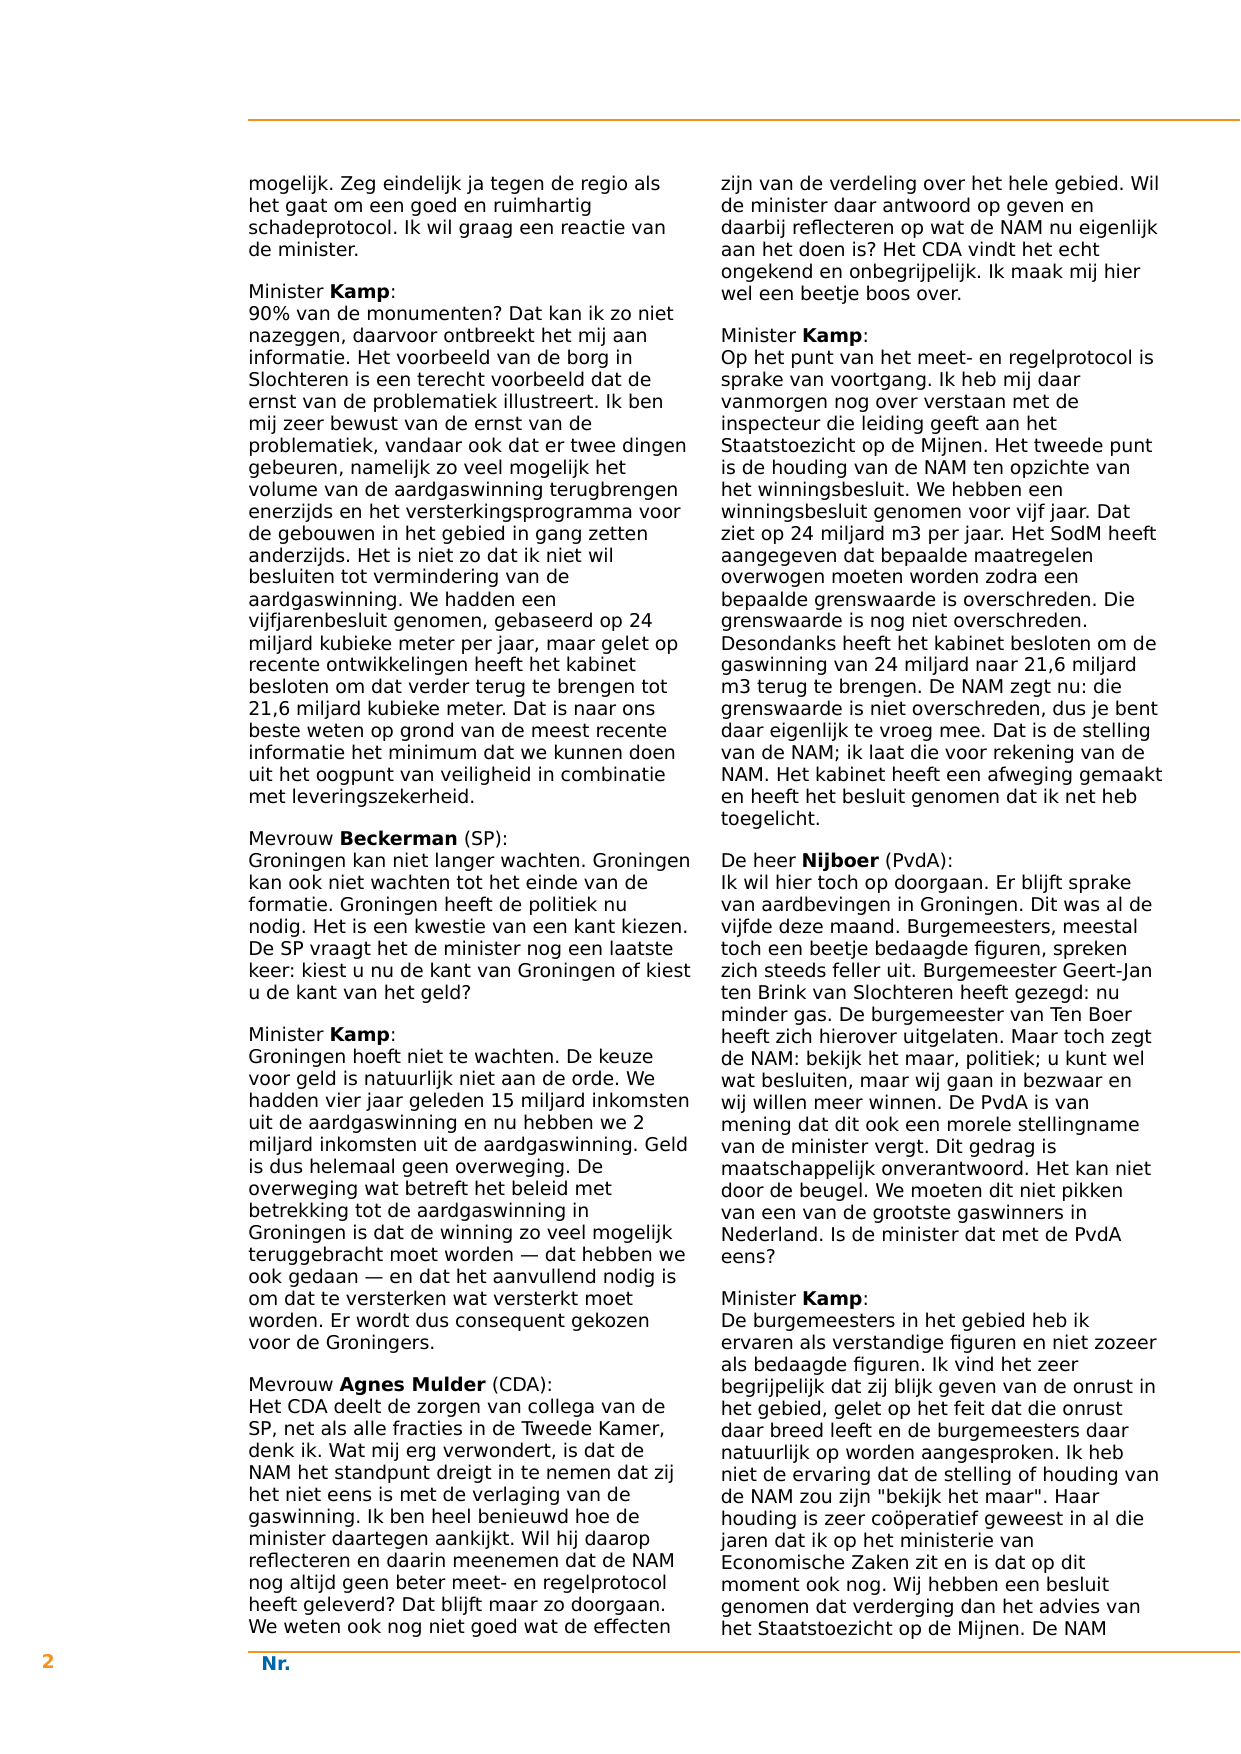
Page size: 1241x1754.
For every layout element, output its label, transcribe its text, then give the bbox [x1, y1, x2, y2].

text Ik wil hier toch op doorgaan. Er blijft sprake van aardbevingen in Groningen. Dit was al de vijfde deze maand. Burgemeesters, meestal toch een beetje bedaagde figuren, spreken zich steeds feller uit. Burgemeester Geert-Jan ten Brink van Slochteren heeft gezegd: nu minder gas. De burgemeester van Ten Boer heeft zich hierover uitgelaten. Maar toch zegt de NAM: bekijk het maar, politiek; u kunt wel wat besluiten, maar wij gaan in bezwaar en wij willen meer winnen. De PvdA is van mening dat dit ook een morele stellingname van de minister vergt. Dit gedrag is maatschappelijk onverantwoord. Het kan niet door de beugel. We moeten dit niet pikken van een van de grootste gaswinners in Nederland. Is de minister dat met de PvdA eens? [721, 872, 1163, 1268]
text zijn van de verdeling over het hele gebied. Wil de minister daar antwoord op geven en daarbij reflecteren op wat de NAM nu eigenlijk aan het doen is? Het CDA vindt het echt ongekend en onbegrijpelijk. Ik maak mij hier wel een beetje boos over. [721, 173, 1163, 305]
text Minister Kamp: [248, 281, 691, 303]
text De heer Nijboer (PvdA): [721, 850, 1163, 872]
text De burgemeesters in het gebied heb ik ervaren als verstandige figuren en niet zozeer als bedaagde figuren. Ik vind het zeer begrijpelijk dat zij blijk geven van de onrust in het gebied, gelet op het feit dat die onrust daar breed leeft en de burgemeesters daar natuurlijk op worden aangesproken. Ik heb niet de ervaring dat de stelling of houding van de NAM zou zijn "bekijk het maar". Haar houding is zeer coöperatief geweest in al die jaren dat ik op het ministerie van Economische Zaken zit en is dat op dit moment ook nog. Wij hebben een besluit genomen dat verderging dan het advies van het Staatstoezicht op de Mijnen. De NAM [721, 1310, 1163, 1639]
text Mevrouw Agnes Mulder (CDA): [248, 1374, 691, 1396]
text Het CDA deelt de zorgen van collega van de SP, net als alle fracties in de Tweede Kamer, denk ik. Wat mij erg verwondert, is dat de NAM het standpunt dreigt in te nemen dat zij het niet eens is met de verlaging van de gaswinning. Ik ben heel benieuwd hoe de minister daartegen aankijkt. Wil hij daarop reflecteren en daarin meenemen dat de NAM nog altijd geen beter meet- en regelprotocol heeft geleverd? Dat blijft maar zo doorgaan. We weten ook nog niet goed wat de effecten [248, 1396, 691, 1637]
text Minister Kamp: [721, 325, 1163, 347]
text Minister Kamp: [248, 1024, 691, 1046]
text 90% van de monumenten? Dat kan ik zo niet nazeggen, daarvoor ontbreekt het mij aan informatie. Het voorbeeld van de borg in Slochteren is een terecht voorbeeld dat de ernst van de problematiek illustreert. Ik ben mij zeer bewust van de ernst van de problematiek, vandaar ook dat er twee dingen gebeuren, namelijk zo veel mogelijk het volume van de aardgaswinning terugbrengen enerzijds en het versterkingsprogramma voor de gebouwen in het gebied in gang zetten anderzijds. Het is niet zo dat ik niet wil besluiten tot vermindering van de aardgaswinning. We hadden een vijfjarenbesluit genomen, gebaseerd op 24 miljard kubieke meter per jaar, maar gelet op recente ontwikkelingen heeft het kabinet besloten om dat verder terug te brengen tot 21,6 miljard kubieke meter. Dat is naar ons beste weten op grond van de meest recente informatie het minimum dat we kunnen doen uit het oogpunt van veiligheid in combinatie met leveringszekerheid. [248, 303, 691, 808]
text Groningen hoeft niet te wachten. De keuze voor geld is natuurlijk niet aan de orde. We hadden vier jaar geleden 15 miljard inkomsten uit de aardgaswinning en nu hebben we 2 miljard inkomsten uit de aardgaswinning. Geld is dus helemaal geen overweging. De overweging wat betreft het beleid met betrekking tot de aardgaswinning in Groningen is dat de winning zo veel mogelijk teruggebracht moet worden — dat hebben we ook gedaan — en dat het aanvullend nodig is om dat te versterken wat versterkt moet worden. Er wordt dus consequent gekozen voor de Groningers. [248, 1046, 691, 1354]
text Minister Kamp: [721, 1288, 1163, 1310]
text Mevrouw Beckerman (SP): [248, 828, 691, 850]
text mogelijk. Zeg eindelijk ja tegen de regio als het gaat om een goed en ruimhartig schadeprotocol. Ik wil graag een reactie van de minister. [248, 173, 691, 261]
text Groningen kan niet langer wachten. Groningen kan ook niet wachten tot het einde van de formatie. Groningen heeft de politiek nu nodig. Het is een kwestie van een kant kiezen. De SP vraagt het de minister nog een laatste keer: kiest u nu de kant van Groningen of kiest u de kant van het geld? [248, 850, 691, 1004]
text Op het punt van het meet- en regelprotocol is sprake van voortgang. Ik heb mij daar vanmorgen nog over verstaan met de inspecteur die leiding geeft aan het Staatstoezicht op de Mijnen. Het tweede punt is de houding van de NAM ten opzichte van het winningsbesluit. We hebben een winningsbesluit genomen voor vijf jaar. Dat ziet op 24 miljard m3 per jaar. Het SodM heeft aangegeven dat bepaalde maatregelen overwogen moeten worden zodra een bepaalde grenswaarde is overschreden. Die grenswaarde is nog niet overschreden. Desondanks heeft het kabinet besloten om de gaswinning van 24 miljard naar 21,6 miljard m3 terug te brengen. De NAM zegt nu: die grenswaarde is niet overschreden, dus je bent daar eigenlijk te vroeg mee. Dat is de stelling van de NAM; ik laat die voor rekening van de NAM. Het kabinet heeft een afweging gemaakt en heeft het besluit genomen dat ik net heb toegelicht. [721, 347, 1163, 830]
